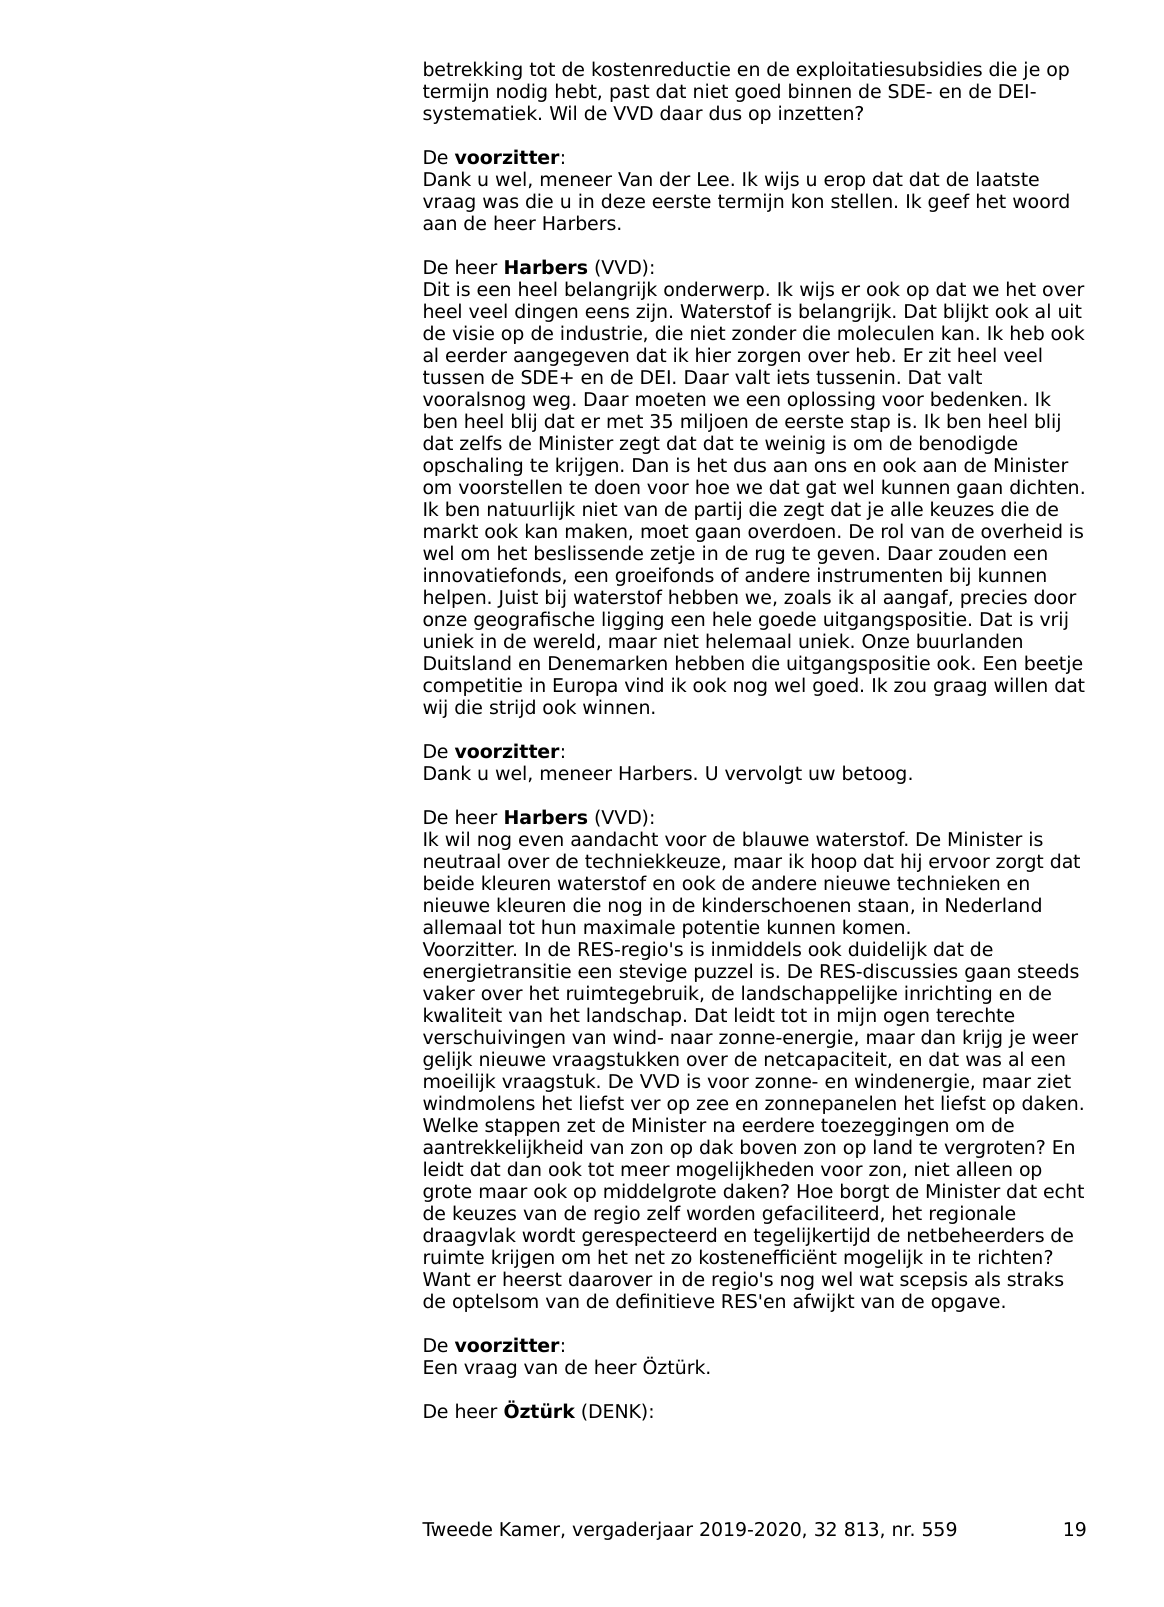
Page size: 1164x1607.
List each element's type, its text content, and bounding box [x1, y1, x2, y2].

text Ik wil nog even aandacht voor de blauwe waterstof. De Minister is neutraal over de techniekkeuze, maar ik hoop dat hij ervoor zorgt dat beide kleuren waterstof en ook de andere nieuwe technieken en nieuwe kleuren die nog in de kinderschoenen staan, in Nederland allemaal tot hun maximale potentie kunnen komen. [422, 829, 1087, 939]
text De voorzitter: [422, 741, 1087, 763]
text De heer Öztürk (DENK): [422, 1401, 1087, 1423]
text Een vraag van de heer Öztürk. [422, 1357, 1087, 1379]
text Dank u wel, meneer Van der Lee. Ik wijs u erop dat dat de laatste vraag was die u in deze eerste termijn kon stellen. Ik geef het woord aan de heer Harbers. [422, 169, 1087, 235]
text Dank u wel, meneer Harbers. U vervolgt uw betoog. [422, 763, 1087, 785]
text De heer Harbers (VVD): [422, 257, 1087, 279]
text betrekking tot de kostenreductie en de exploitatiesubsidies die je op termijn nodig hebt, past dat niet goed binnen de SDE- en de DEI-systematiek. Wil de VVD daar dus op inzetten? [422, 59, 1087, 125]
text Dit is een heel belangrijk onderwerp. Ik wijs er ook op dat we het over heel veel dingen eens zijn. Waterstof is belangrijk. Dat blijkt ook al uit de visie op de industrie, die niet zonder die moleculen kan. Ik heb ook al eerder aangegeven dat ik hier zorgen over heb. Er zit heel veel tussen de SDE+ en de DEI. Daar valt iets tussenin. Dat valt vooralsnog weg. Daar moeten we een oplossing voor bedenken. Ik ben heel blij dat er met 35 miljoen de eerste stap is. Ik ben heel blij dat zelfs de Minister zegt dat dat te weinig is om de benodigde opschaling te krijgen. Dan is het dus aan ons en ook aan de Minister om voorstellen te doen voor hoe we dat gat wel kunnen gaan dichten. Ik ben natuurlijk niet van de partij die zegt dat je alle keuzes die de markt ook kan maken, moet gaan overdoen. De rol van de overheid is wel om het beslissende zetje in de rug te geven. Daar zouden een innovatiefonds, een groeifonds of andere instrumenten bij kunnen helpen. Juist bij waterstof hebben we, zoals ik al aangaf, precies door onze geografische ligging een hele goede uitgangspositie. Dat is vrij uniek in de wereld, maar niet helemaal uniek. Onze buurlanden Duitsland en Denemarken hebben die uitgangspositie ook. Een beetje competitie in Europa vind ik ook nog wel goed. Ik zou graag willen dat wij die strijd ook winnen. [422, 279, 1087, 719]
text De heer Harbers (VVD): [422, 807, 1087, 829]
text De voorzitter: [422, 1335, 1087, 1357]
text Voorzitter. In de RES-regio's is inmiddels ook duidelijk dat de energietransitie een stevige puzzel is. De RES-discussies gaan steeds vaker over het ruimtegebruik, de landschappelijke inrichting en de kwaliteit van het landschap. Dat leidt tot in mijn ogen terechte verschuivingen van wind- naar zonne-energie, maar dan krijg je weer gelijk nieuwe vraagstukken over de netcapaciteit, en dat was al een moeilijk vraagstuk. De VVD is voor zonne- en windenergie, maar ziet windmolens het liefst ver op zee en zonnepanelen het liefst op daken. Welke stappen zet de Minister na eerdere toezeggingen om de aantrekkelijkheid van zon op dak boven zon op land te vergroten? En leidt dat dan ook tot meer mogelijkheden voor zon, niet alleen op grote maar ook op middelgrote daken? Hoe borgt de Minister dat echt de keuzes van de regio zelf worden gefaciliteerd, het regionale draagvlak wordt gerespecteerd en tegelijkertijd de netbeheerders de ruimte krijgen om het net zo kostenefficiënt mogelijk in te richten? Want er heerst daarover in de regio's nog wel wat scepsis als straks de optelsom van de definitieve RES'en afwijkt van de opgave. [422, 939, 1087, 1313]
text De voorzitter: [422, 147, 1087, 169]
